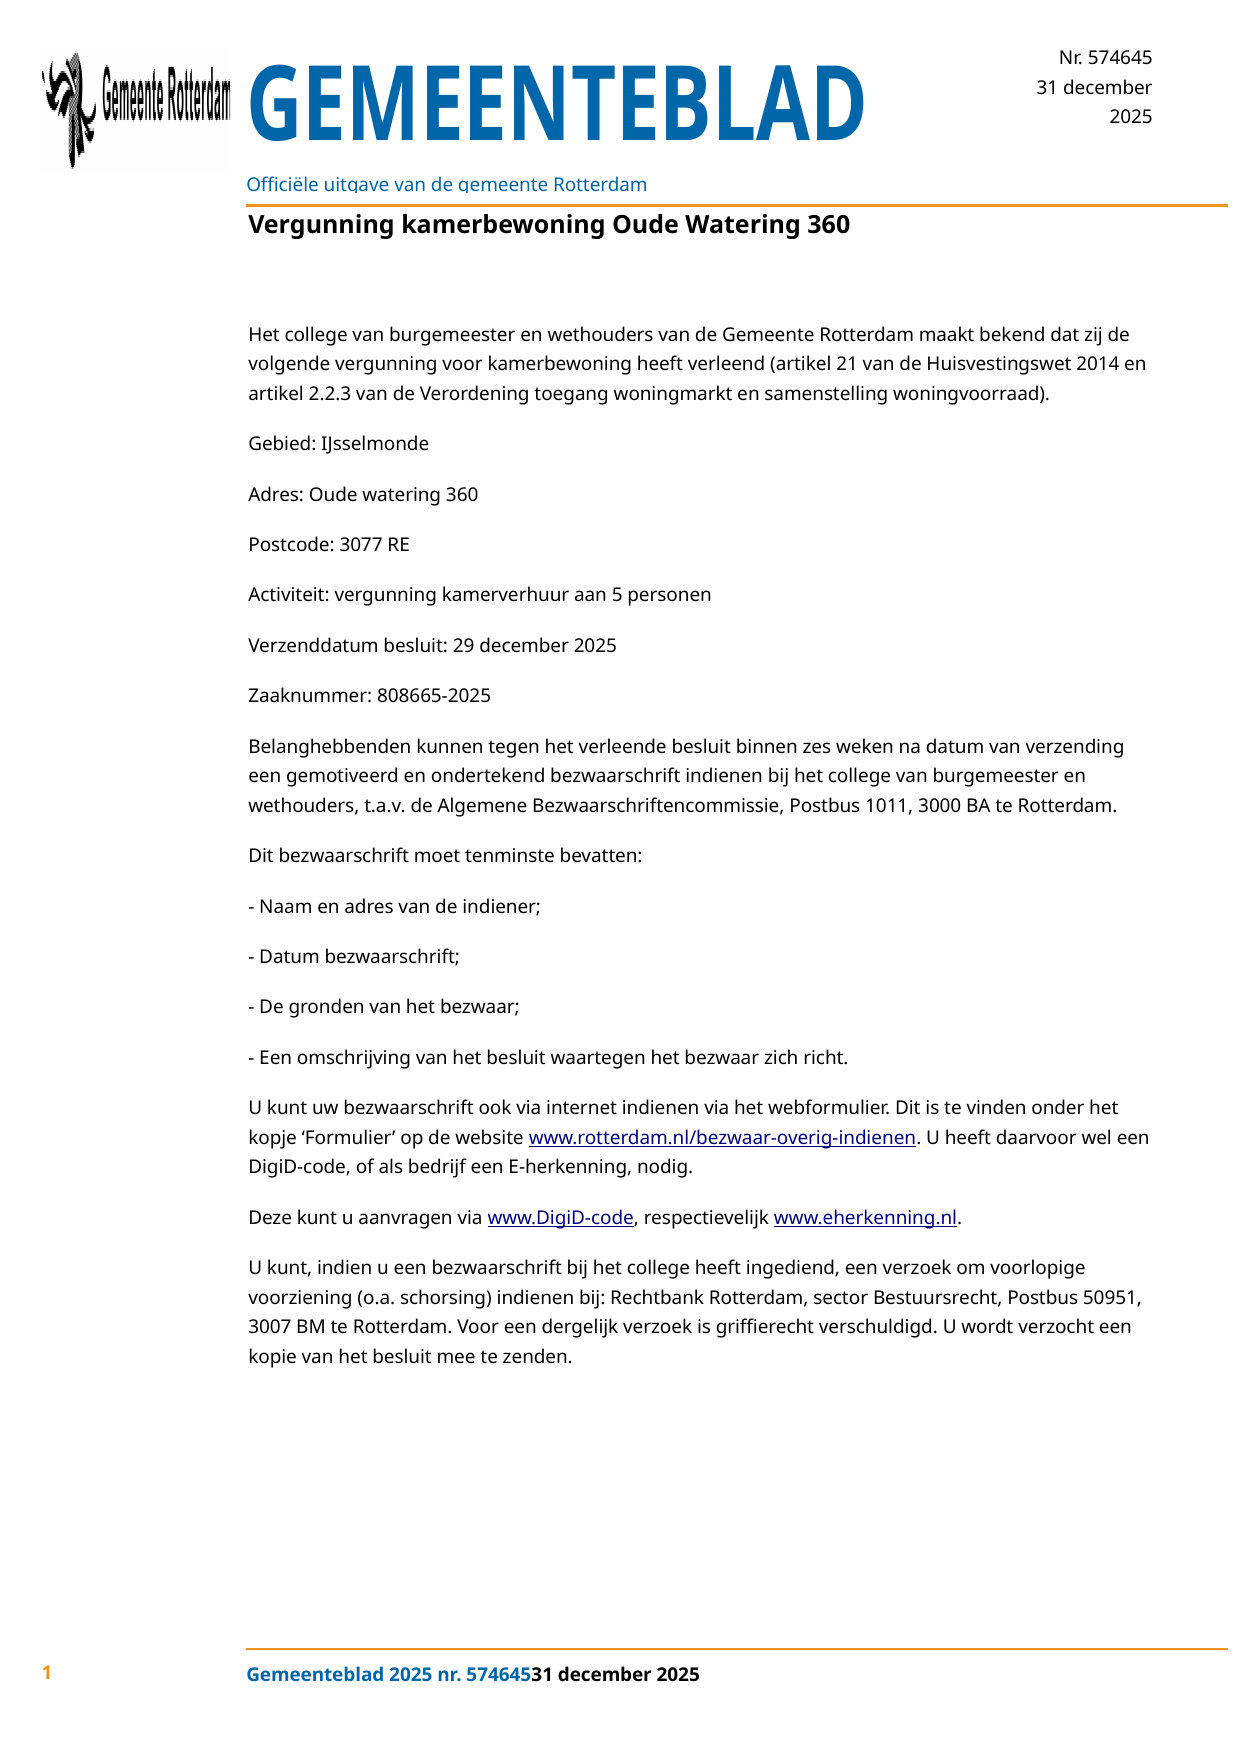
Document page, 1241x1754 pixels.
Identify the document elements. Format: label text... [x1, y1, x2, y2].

text Activiteit: vergunning kamerverhuur aan 5 personen [248, 582, 1152, 607]
text Adres: Oude watering 360 [248, 481, 1152, 506]
text - Datum bezwaarschrift; [248, 943, 1152, 969]
text Dit bezwaarschrift moet tenminste bevatten: [248, 842, 1152, 868]
text U kunt, indien u een bezwaarschrift bij het college heeft ingediend, een verzoek om voorlopige voorziening (o.a. schorsing) indienen bij: Rechtbank Rotterdam, sector Bestuursrecht, Postbus 50951, 3007 BM te Rotterdam. Voor een dergelijk verzoek is griffierecht verschuldigd. U wordt verzocht een kopie van het besluit mee te zenden. [248, 1254, 1152, 1369]
picture [41, 47, 231, 172]
text Gebied: IJsselmonde [248, 430, 1152, 456]
text Postcode: 3077 RE [248, 531, 1152, 557]
text - Een omschrijving van het besluit waartegen het bezwaar zich richt. [248, 1044, 1152, 1070]
text Het college van burgemeester en wethouders van de Gemeente Rotterdam maakt bekend dat zij de volgende vergunning voor kamerbewoning heeft verleend (artikel 21 van de Huisvestingswet 2014 en artikel 2.2.3 van de Verordening toegang woningmarkt en samenstelling woningvoorraad). [248, 321, 1152, 406]
text Belanghebbenden kunnen tegen het verleende besluit binnen zes weken na datum van verzending een gemotiveerd en ondertekend bezwaarschrift indienen bij het college van burgemeester en wethouders, t.a.v. de Algemene Bezwaarschriftencommissie, Postbus 1011, 3000 BA te Rotterdam. [248, 733, 1152, 818]
text U kunt uw bezwaarschrift ook via internet indienen via het webformulier. Dit is te vinden onder het kopje ‘Formulier’ op de website www.rotterdam.nl/bezwaar-overig-indienen. U heeft daarvoor wel een DigiD-code, of als bedrijf een E-herkenning, nodig. [248, 1094, 1152, 1179]
text - Naam en adres van de indiener; [248, 893, 1152, 918]
text Vergunning kamerbewoning Oude Watering 360 [248, 207, 1152, 241]
text Verzenddatum besluit: 29 december 2025 [248, 632, 1152, 658]
text - De gronden van het bezwaar; [248, 994, 1152, 1019]
text Zaaknummer: 808665-2025 [248, 682, 1152, 708]
text Deze kunt u aanvragen via www.DigiD-code, respectievelijk www.eherkenning.nl. [248, 1204, 1152, 1230]
